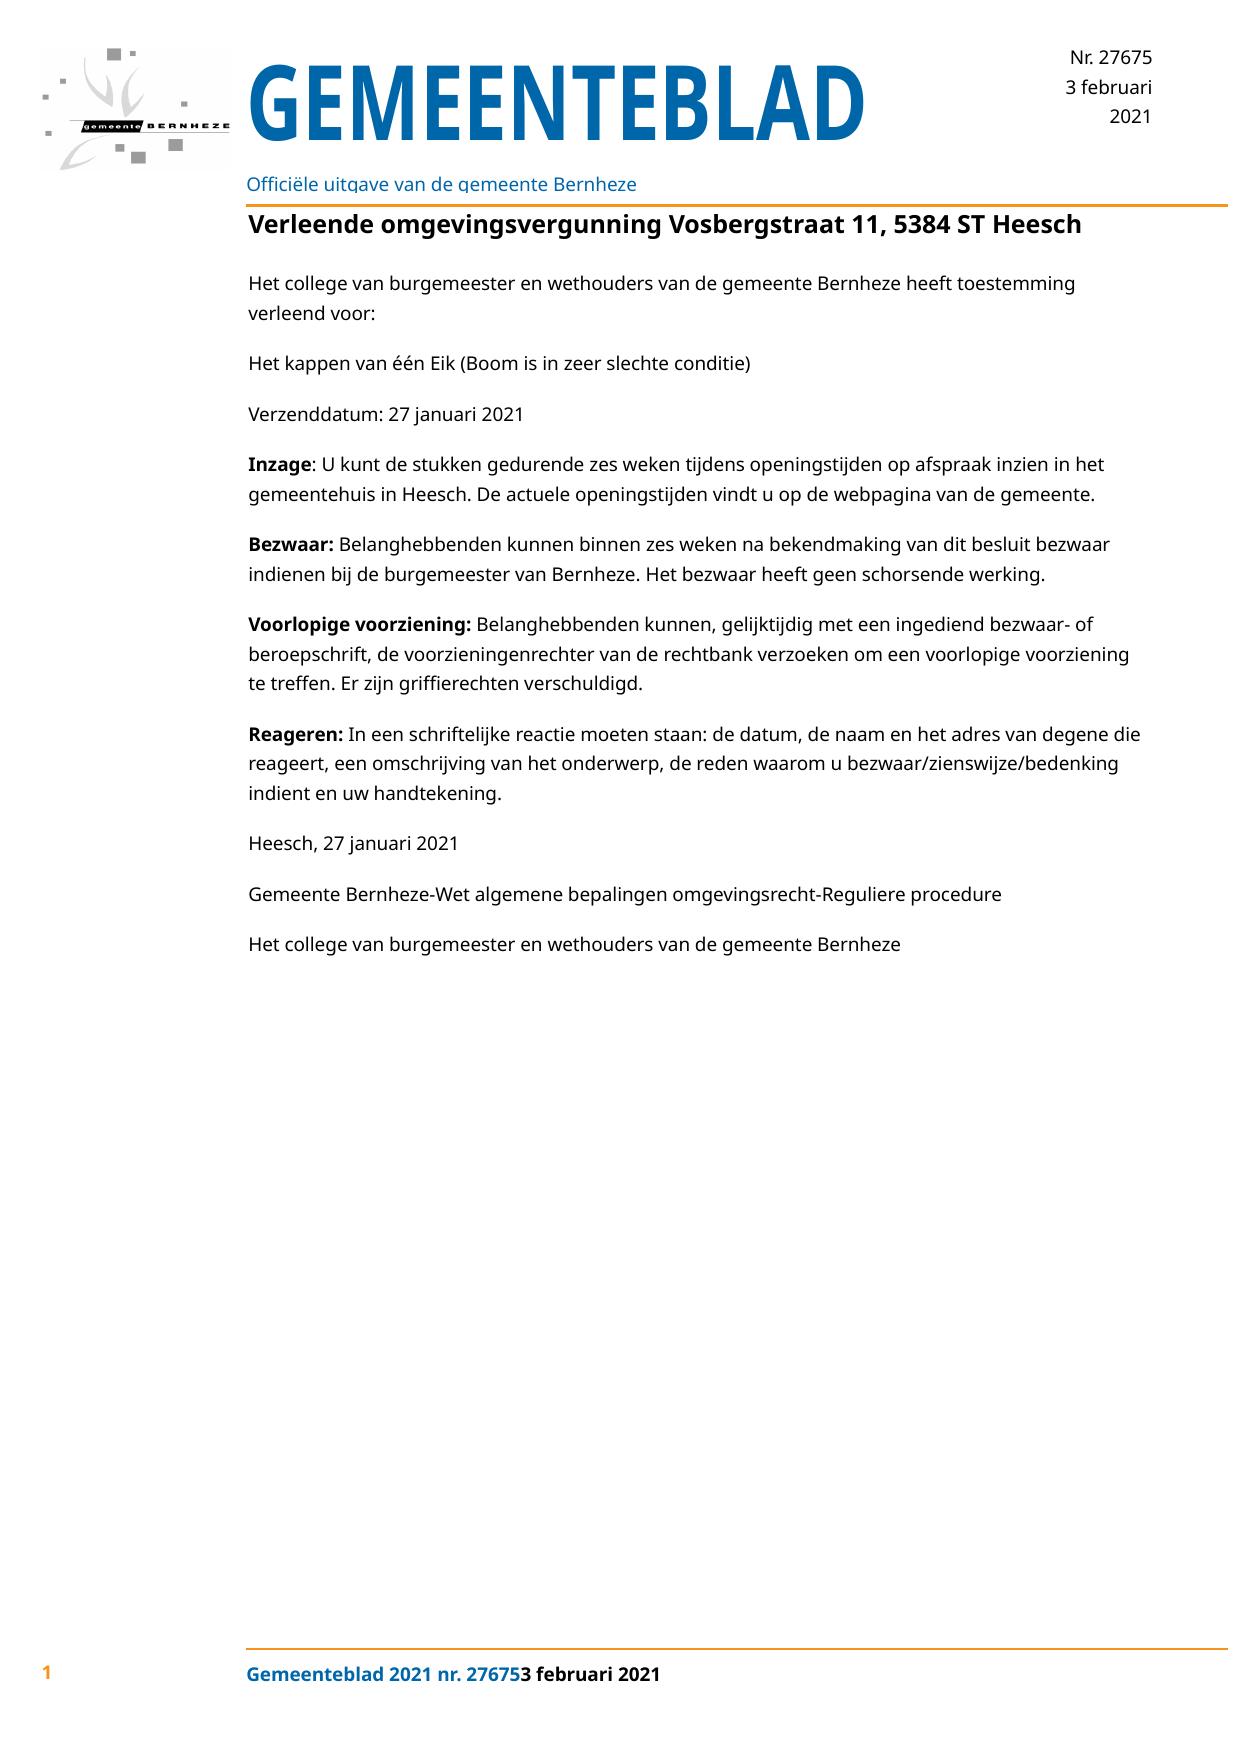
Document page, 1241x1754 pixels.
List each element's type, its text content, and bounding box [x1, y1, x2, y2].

text Verzenddatum: 27 januari 2021 [248, 401, 1152, 426]
text Verleende omgevingsvergunning Vosbergstraat 11, 5384 ST Heesch [248, 207, 1152, 241]
text Het kappen van één Eik (Boom is in zeer slechte conditie) [248, 350, 1152, 376]
picture [41, 47, 231, 172]
text Het college van burgemeester en wethouders van de gemeente Bernheze [248, 931, 1152, 957]
text Heesch, 27 januari 2021 [248, 830, 1152, 856]
text Bezwaar: Belanghebbenden kunnen binnen zes weken na bekendmaking van dit besluit bezwaar indienen bij de burgemeester van Bernheze. Het bezwaar heeft geen schorsende werking. [248, 531, 1152, 586]
text Het college van burgemeester en wethouders van de gemeente Bernheze heeft toestemming verleend voor: [248, 270, 1152, 326]
text Gemeente Bernheze-Wet algemene bepalingen omgevingsrecht-Reguliere procedure [248, 881, 1152, 906]
text Reageren: In een schriftelijke reactie moeten staan: de datum, de naam en het adres van degene die reageert, een omschrijving van het onderwerp, de reden waarom u bezwaar/zienswijze/bedenking indient en uw handtekening. [248, 721, 1152, 806]
text Inzage: U kunt de stukken gedurende zes weken tijdens openingstijden op afspraak inzien in het gemeentehuis in Heesch. De actuele openingstijden vindt u op de webpagina van de gemeente. [248, 451, 1152, 506]
text Voorlopige voorziening: Belanghebbenden kunnen, gelijktijdig met een ingediend bezwaar- of beroepschrift, de voorzieningenrechter van de rechtbank verzoeken om een voorlopige voorziening te treffen. Er zijn griffierechten verschuldigd. [248, 611, 1152, 696]
